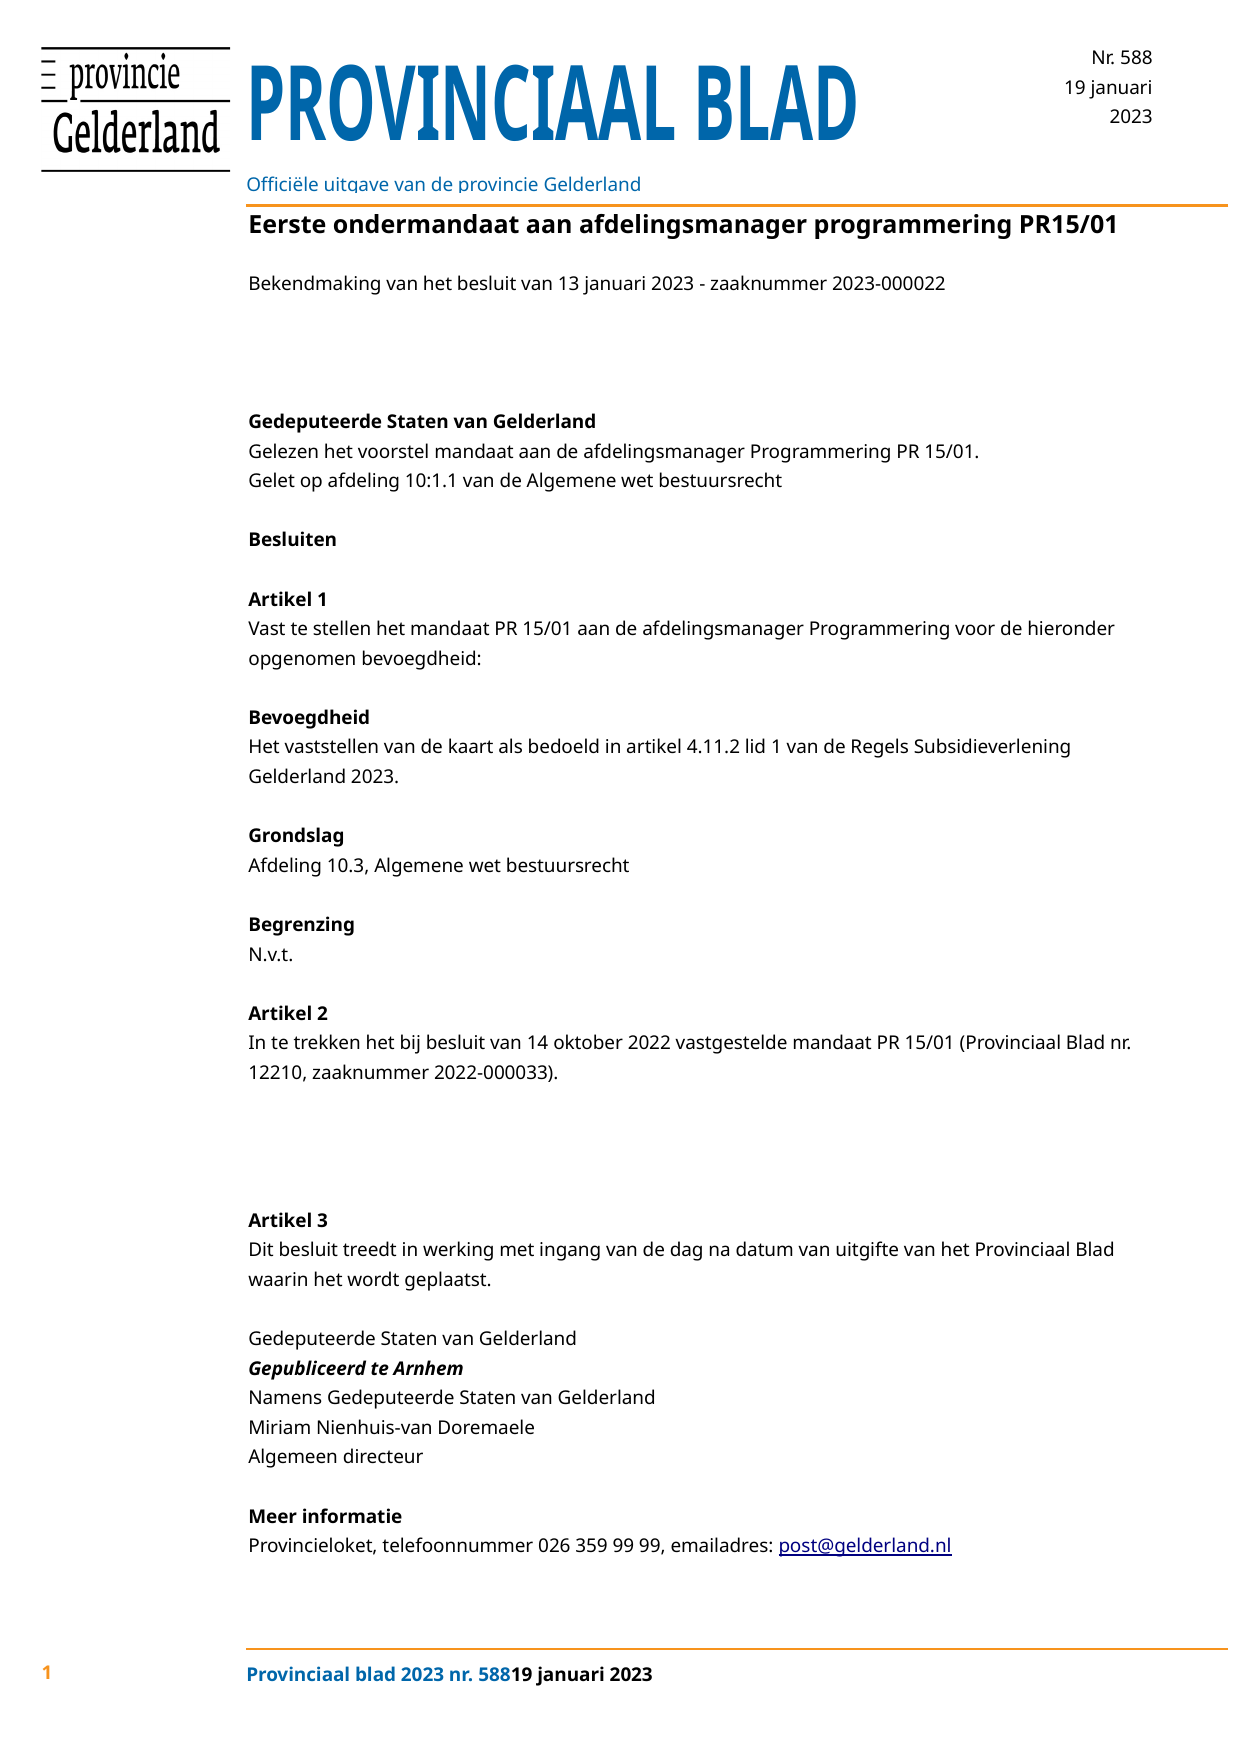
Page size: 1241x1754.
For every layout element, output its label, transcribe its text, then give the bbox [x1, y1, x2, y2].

text Provincieloket, telefoonnummer 026 359 99 99, emailadres: post@gelderland.nl [248, 1532, 1152, 1558]
text Gelet op afdeling 10:1.1 van de Algemene wet bestuursrecht [248, 467, 1152, 493]
text In te trekken het bij besluit van 14 oktober 2022 vastgestelde mandaat PR 15/01 (Provinciaal Blad nr. 12210, zaaknummer 2022-000033). [248, 1029, 1152, 1085]
text Bevoegdheid [248, 704, 1152, 730]
text Namens Gedeputeerde Staten van Gelderland [248, 1384, 1152, 1410]
text Artikel 3 [248, 1207, 1152, 1233]
text Meer informatie [248, 1503, 1152, 1529]
text Besluiten [248, 527, 1152, 552]
text Gedeputeerde Staten van Gelderland [248, 408, 1152, 434]
text Artikel 2 [248, 1000, 1152, 1026]
text Gepubliceerd te Arnhem [248, 1355, 1152, 1381]
text N.v.t. [248, 941, 1152, 967]
text Miriam Nienhuis-van Doremaele [248, 1414, 1152, 1440]
text Bekendmaking van het besluit van 13 januari 2023 - zaaknummer 2023-000022 [248, 270, 1152, 296]
text Het vaststellen van de kaart als bedoeld in artikel 4.11.2 lid 1 van de Regels Subsidieverlening Gelderland 2023. [248, 734, 1152, 789]
text Gedeputeerde Staten van Gelderland [248, 1325, 1152, 1351]
text Eerste ondermandaat aan afdelingsmanager programmering PR15/01 [248, 207, 1152, 241]
text Gelezen het voorstel mandaat aan de afdelingsmanager Programmering PR 15/01. [248, 438, 1152, 464]
text Vast te stellen het mandaat PR 15/01 aan de afdelingsmanager Programmering voor de hieronder opgenomen bevoegdheid: [248, 615, 1152, 671]
picture [41, 47, 231, 172]
text Artikel 1 [248, 586, 1152, 612]
text Grondslag [248, 822, 1152, 848]
text Dit besluit treedt in werking met ingang van de dag na datum van uitgifte van het Provinciaal Blad waarin het wordt geplaatst. [248, 1237, 1152, 1292]
text Begrenzing [248, 911, 1152, 937]
text Afdeling 10.3, Algemene wet bestuursrecht [248, 852, 1152, 878]
text Algemeen directeur [248, 1444, 1152, 1469]
